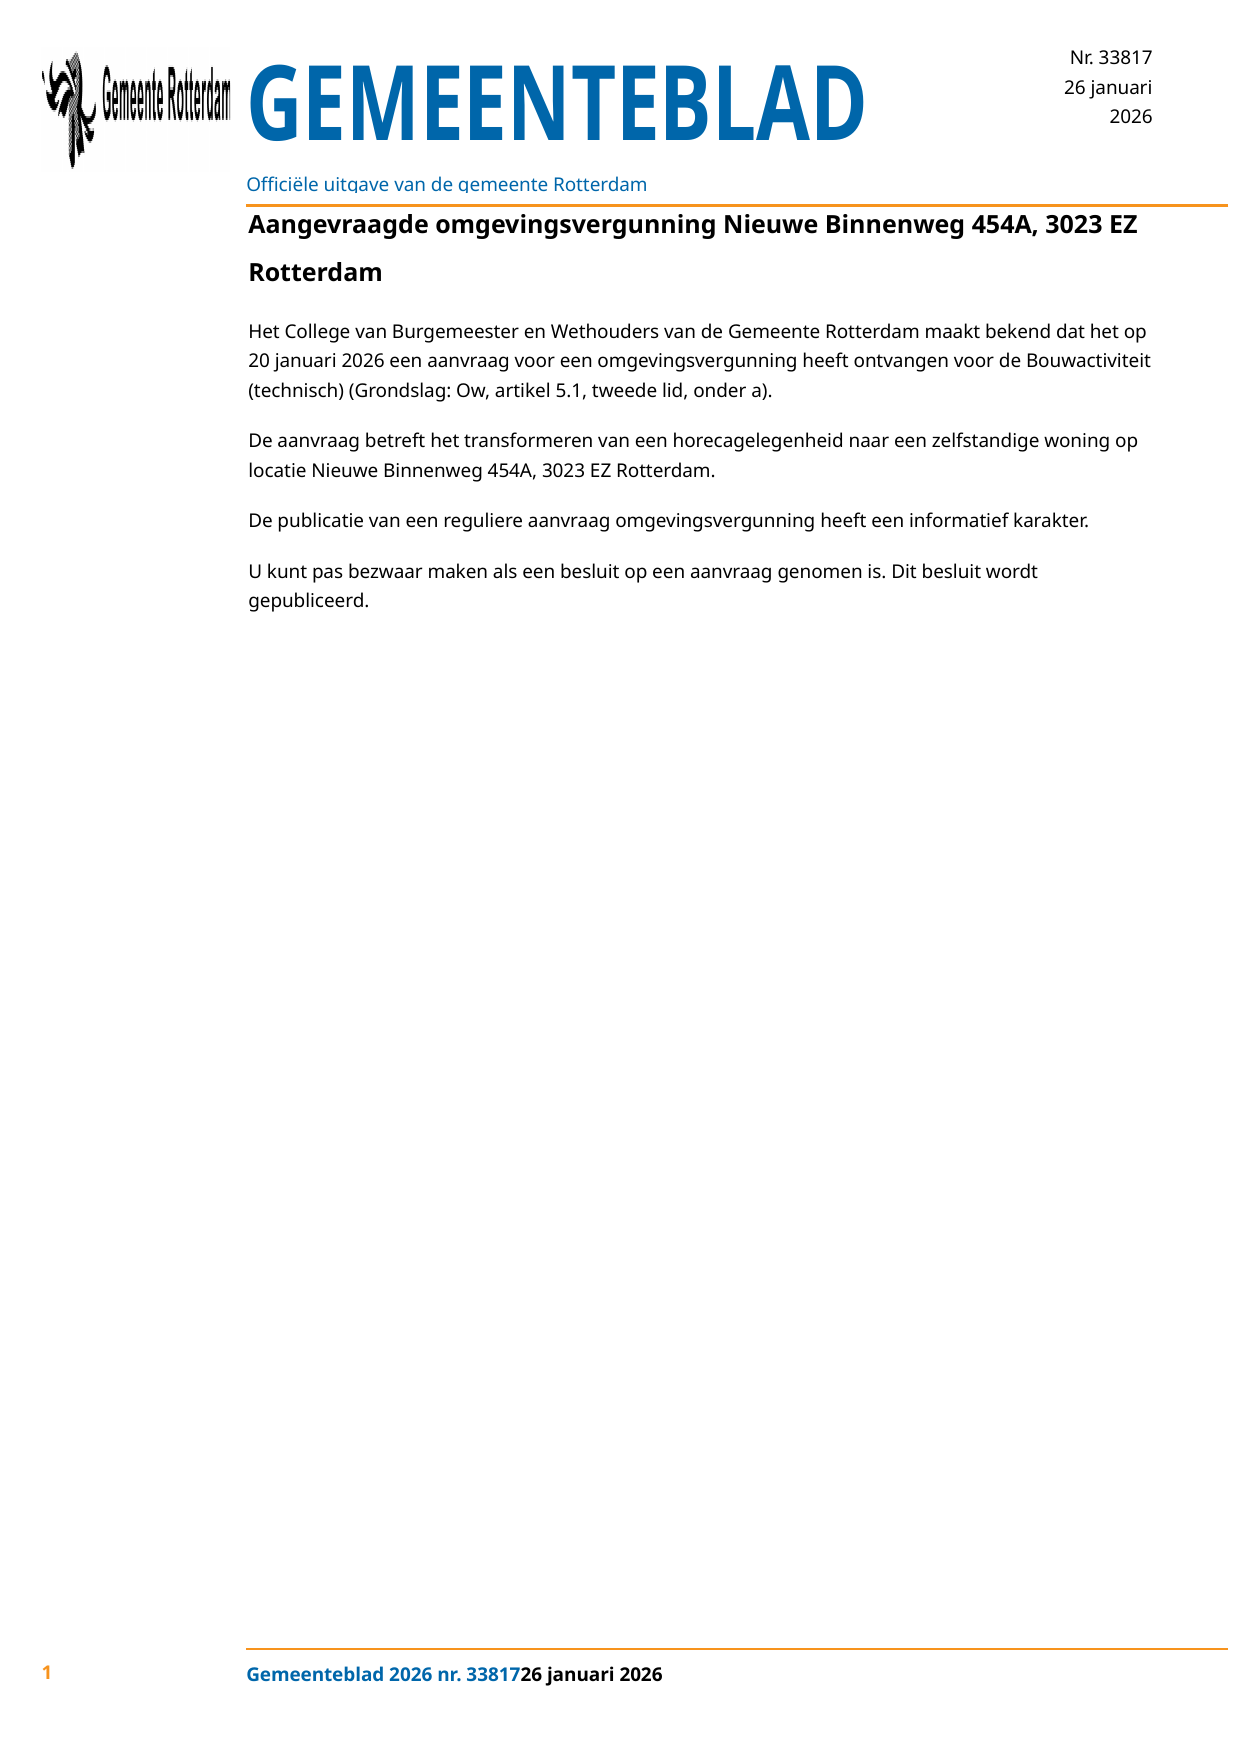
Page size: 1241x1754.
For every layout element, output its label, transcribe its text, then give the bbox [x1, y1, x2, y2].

text U kunt pas bezwaar maken als een besluit op een aanvraag genomen is. Dit besluit wordt gepubliceerd. [248, 558, 1152, 613]
picture [41, 47, 231, 172]
text Het College van Burgemeester en Wethouders van de Gemeente Rotterdam maakt bekend dat het op 20 januari 2026 een aanvraag voor een omgevingsvergunning heeft ontvangen voor de Bouwactiviteit (technisch) (Grondslag: Ow, artikel 5.1, tweede lid, onder a). [248, 318, 1152, 403]
text De publicatie van een reguliere aanvraag omgevingsvergunning heeft een informatief karakter. [248, 507, 1152, 533]
text De aanvraag betreft het transformeren van een horecagelegenheid naar een zelfstandige woning op locatie Nieuwe Binnenweg 454A, 3023 EZ Rotterdam. [248, 427, 1152, 483]
text Aangevraagde omgevingsvergunning Nieuwe Binnenweg 454A, 3023 EZ Rotterdam [248, 207, 1152, 288]
